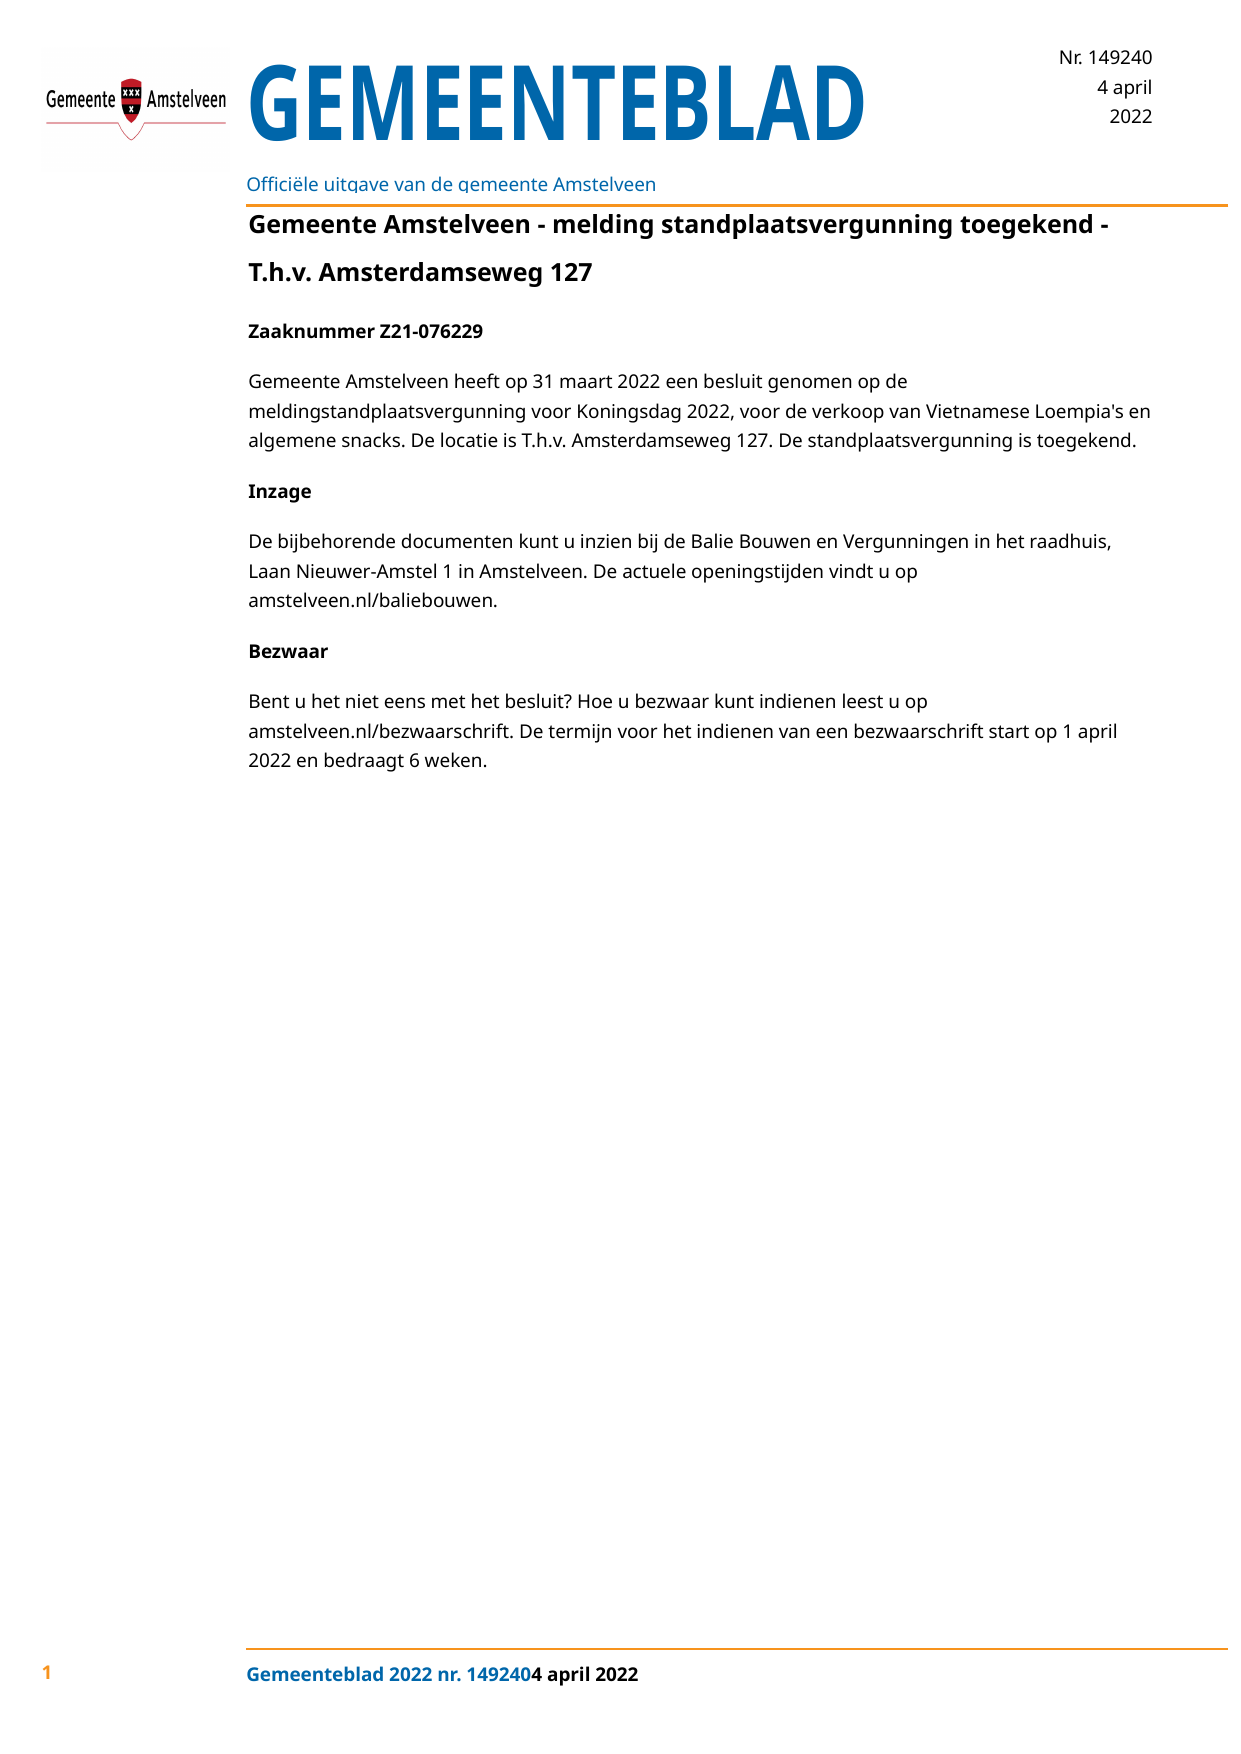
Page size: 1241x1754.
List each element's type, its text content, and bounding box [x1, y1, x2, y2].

picture [41, 47, 231, 172]
text Zaaknummer Z21-076229 [248, 318, 1152, 344]
text Bent u het niet eens met het besluit? Hoe u bezwaar kunt indienen leest u op amstelveen.nl/bezwaarschrift. De termijn voor het indienen van een bezwaarschrift start op 1 april 2022 en bedraagt 6 weken. [248, 688, 1152, 773]
text Gemeente Amstelveen - melding standplaatsvergunning toegekend - T.h.v. Amsterdamseweg 127 [248, 207, 1152, 288]
text Inzage [248, 478, 1152, 504]
text De bijbehorende documenten kunt u inzien bij de Balie Bouwen en Vergunningen in het raadhuis, Laan Nieuwer-Amstel 1 in Amstelveen. De actuele openingstijden vindt u op amstelveen.nl/baliebouwen. [248, 528, 1152, 613]
text Gemeente Amstelveen heeft op 31 maart 2022 een besluit genomen op de meldingstandplaatsvergunning voor Koningsdag 2022, voor de verkoop van Vietnamese Loempia's en algemene snacks. De locatie is T.h.v. Amsterdamseweg 127. De standplaatsvergunning is toegekend. [248, 368, 1152, 453]
text Bezwaar [248, 638, 1152, 664]
